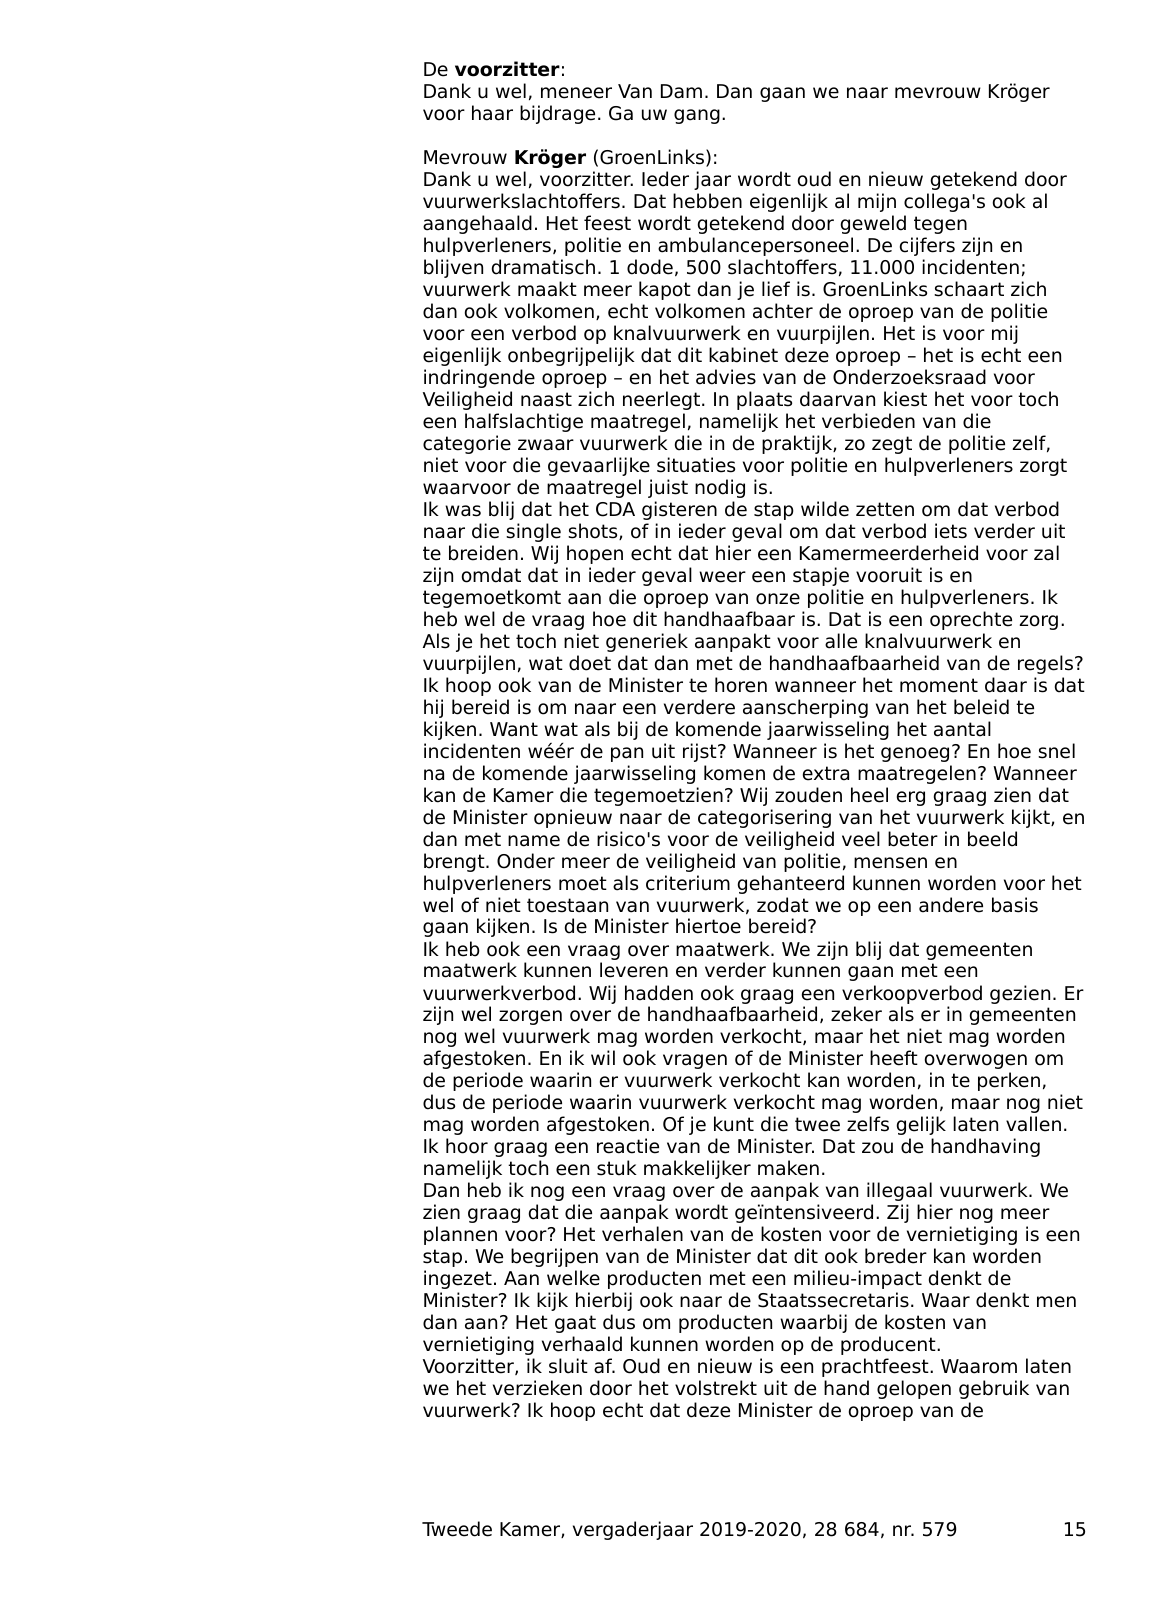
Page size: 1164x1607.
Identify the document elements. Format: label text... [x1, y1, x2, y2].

text Ik heb ook een vraag over maatwerk. We zijn blij dat gemeenten maatwerk kunnen leveren en verder kunnen gaan met een vuurwerkverbod. Wij hadden ook graag een verkoopverbod gezien. Er zijn wel zorgen over de handhaafbaarheid, zeker als er in gemeenten nog wel vuurwerk mag worden verkocht, maar het niet mag worden afgestoken. En ik wil ook vragen of de Minister heeft overwogen om de periode waarin er vuurwerk verkocht kan worden, in te perken, dus de periode waarin vuurwerk verkocht mag worden, maar nog niet mag worden afgestoken. Of je kunt die twee zelfs gelijk laten vallen. Ik hoor graag een reactie van de Minister. Dat zou de handhaving namelijk toch een stuk makkelijker maken. [422, 938, 1087, 1180]
text Dan heb ik nog een vraag over de aanpak van illegaal vuurwerk. We zien graag dat die aanpak wordt geïntensiveerd. Zij hier nog meer plannen voor? Het verhalen van de kosten voor de vernietiging is een stap. We begrijpen van de Minister dat dit ook breder kan worden ingezet. Aan welke producten met een milieu-impact denkt de Minister? Ik kijk hierbij ook naar de Staatssecretaris. Waar denkt men dan aan? Het gaat dus om producten waarbij de kosten van vernietiging verhaald kunnen worden op de producent. [422, 1180, 1087, 1356]
text Dank u wel, voorzitter. Ieder jaar wordt oud en nieuw getekend door vuurwerkslachtoffers. Dat hebben eigenlijk al mijn collega's ook al aangehaald. Het feest wordt getekend door geweld tegen hulpverleners, politie en ambulancepersoneel. De cijfers zijn en blijven dramatisch. 1 dode, 500 slachtoffers, 11.000 incidenten; vuurwerk maakt meer kapot dan je lief is. GroenLinks schaart zich dan ook volkomen, echt volkomen achter de oproep van de politie voor een verbod op knalvuurwerk en vuurpijlen. Het is voor mij eigenlijk onbegrijpelijk dat dit kabinet deze oproep – het is echt een indringende oproep – en het advies van de Onderzoeksraad voor Veiligheid naast zich neerlegt. In plaats daarvan kiest het voor toch een halfslachtige maatregel, namelijk het verbieden van die categorie zwaar vuurwerk die in de praktijk, zo zegt de politie zelf, niet voor die gevaarlijke situaties voor politie en hulpverleners zorgt waarvoor de maatregel juist nodig is. [422, 169, 1087, 499]
text Voorzitter, ik sluit af. Oud en nieuw is een prachtfeest. Waarom laten we het verzieken door het volstrekt uit de hand gelopen gebruik van vuurwerk? Ik hoop echt dat deze Minister de oproep van de [422, 1356, 1087, 1422]
text Ik was blij dat het CDA gisteren de stap wilde zetten om dat verbod naar die single shots, of in ieder geval om dat verbod iets verder uit te breiden. Wij hopen echt dat hier een Kamermeerderheid voor zal zijn omdat dat in ieder geval weer een stapje vooruit is en tegemoetkomt aan die oproep van onze politie en hulpverleners. Ik heb wel de vraag hoe dit handhaafbaar is. Dat is een oprechte zorg. Als je het toch niet generiek aanpakt voor alle knalvuurwerk en vuurpijlen, wat doet dat dan met de handhaafbaarheid van de regels? [422, 499, 1087, 675]
text Dank u wel, meneer Van Dam. Dan gaan we naar mevrouw Kröger voor haar bijdrage. Ga uw gang. [422, 81, 1087, 125]
text Mevrouw Kröger (GroenLinks): [422, 147, 1087, 169]
text De voorzitter: [422, 59, 1087, 81]
text Ik hoop ook van de Minister te horen wanneer het moment daar is dat hij bereid is om naar een verdere aanscherping van het beleid te kijken. Want wat als bij de komende jaarwisseling het aantal incidenten wéér de pan uit rijst? Wanneer is het genoeg? En hoe snel na de komende jaarwisseling komen de extra maatregelen? Wanneer kan de Kamer die tegemoetzien? Wij zouden heel erg graag zien dat de Minister opnieuw naar de categorisering van het vuurwerk kijkt, en dan met name de risico's voor de veiligheid veel beter in beeld brengt. Onder meer de veiligheid van politie, mensen en hulpverleners moet als criterium gehanteerd kunnen worden voor het wel of niet toestaan van vuurwerk, zodat we op een andere basis gaan kijken. Is de Minister hiertoe bereid? [422, 675, 1087, 938]
